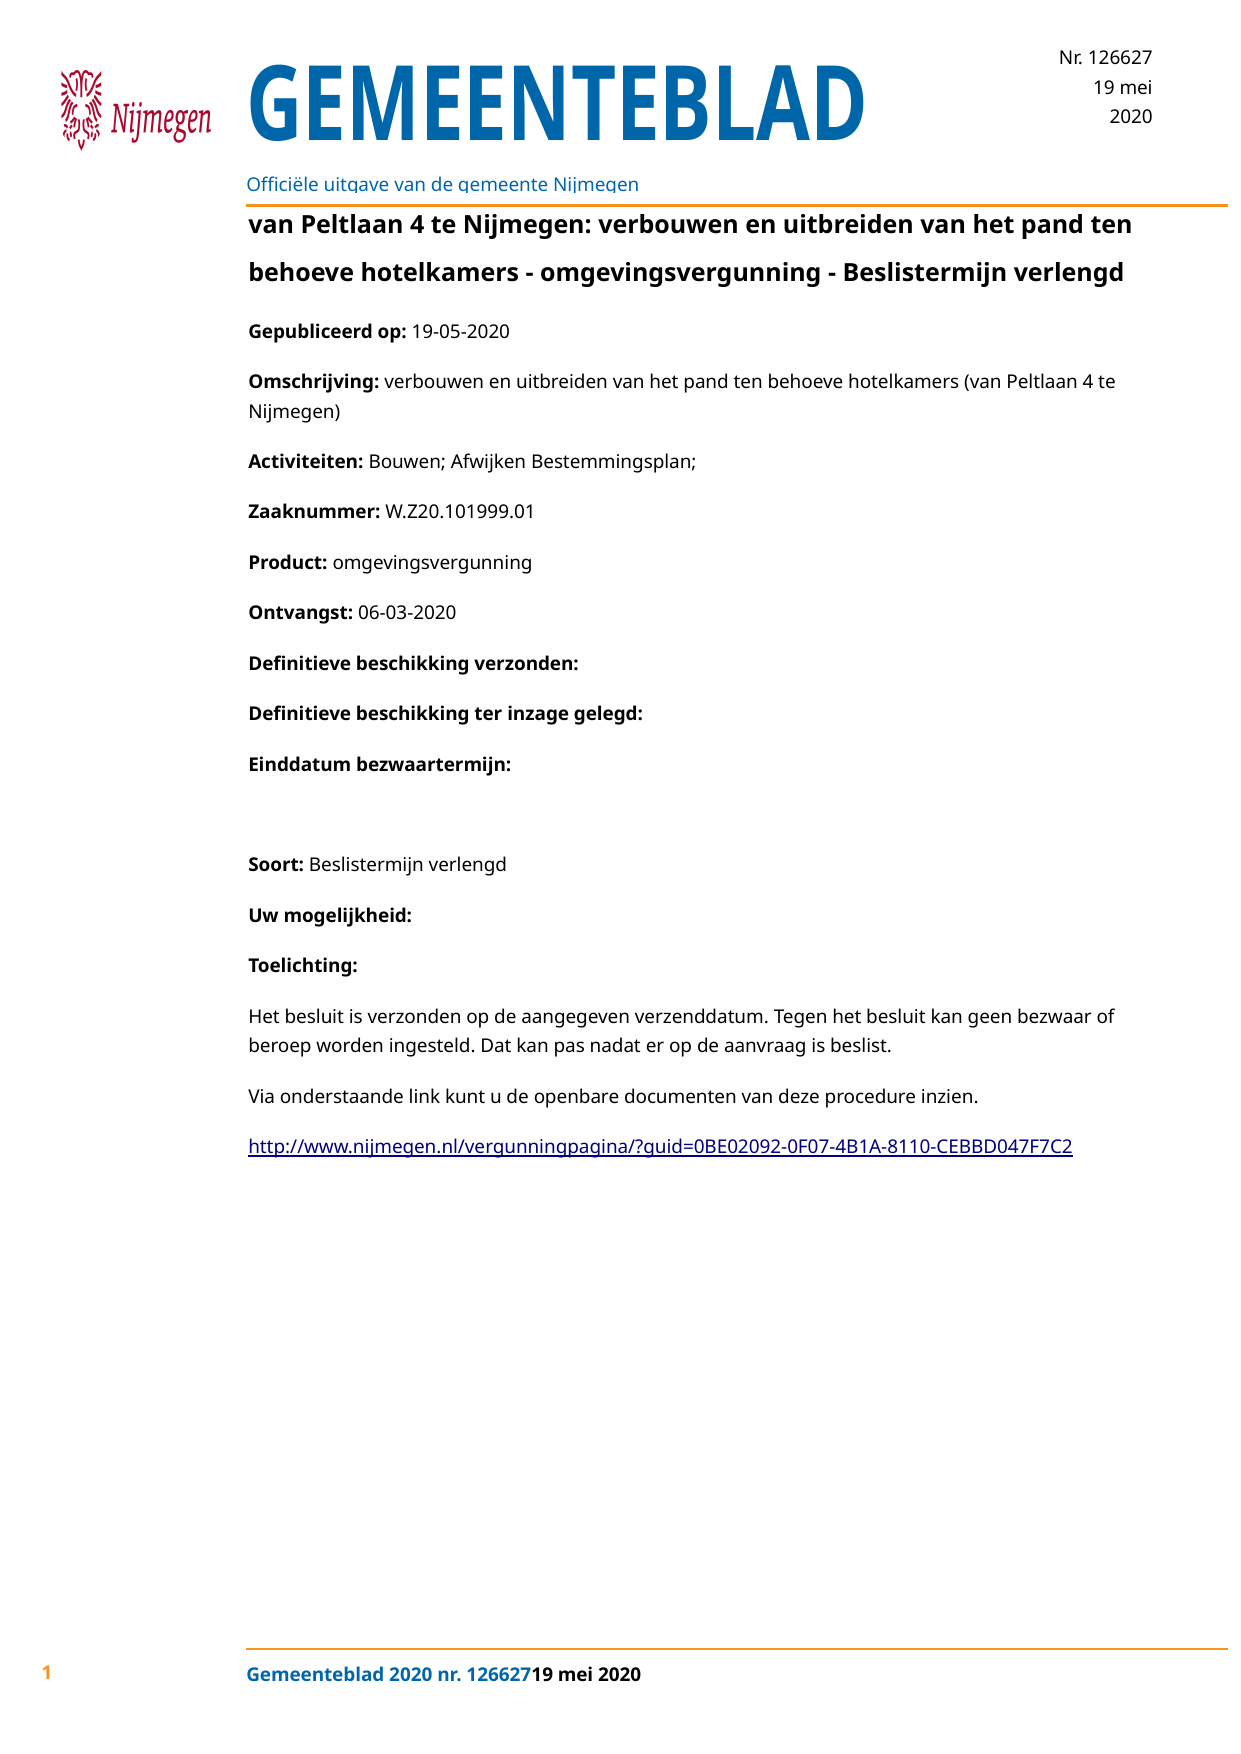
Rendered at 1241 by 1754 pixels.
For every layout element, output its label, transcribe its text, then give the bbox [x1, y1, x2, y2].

text Ontvangst: 06-03-2020 [248, 599, 1152, 625]
text Gepubliceerd op: 19-05-2020 [248, 318, 1152, 344]
text Zaaknummer: W.Z20.101999.01 [248, 499, 1152, 524]
text Toelichting: [248, 952, 1152, 978]
text Activiteiten: Bouwen; Afwijken Bestemmingsplan; [248, 448, 1152, 474]
text Product: omgevingsvergunning [248, 549, 1152, 575]
text http://www.nijmegen.nl/vergunningpagina/?guid=0BE02092-0F07-4B1A-8110-CEBBD047F7C2 [248, 1133, 1152, 1159]
text Het besluit is verzonden op de aangegeven verzenddatum. Tegen het besluit kan geen bezwaar of beroep worden ingesteld. Dat kan pas nadat er op de aanvraag is beslist. [248, 1003, 1152, 1058]
text Definitieve beschikking verzonden: [248, 650, 1152, 676]
text Uw mogelijkheid: [248, 902, 1152, 928]
picture [41, 47, 231, 172]
text Einddatum bezwaartermijn: [248, 751, 1152, 777]
text Soort: Beslistermijn verlengd [248, 852, 1152, 877]
text Omschrijving: verbouwen en uitbreiden van het pand ten behoeve hotelkamers (van Peltlaan 4 te Nijmegen) [248, 368, 1152, 424]
text Definitieve beschikking ter inzage gelegd: [248, 700, 1152, 726]
text Via onderstaande link kunt u de openbare documenten van deze procedure inzien. [248, 1083, 1152, 1109]
text van Peltlaan 4 te Nijmegen: verbouwen en uitbreiden van het pand ten behoeve hotelkamers - omgevingsvergunning - Beslistermijn verlengd [248, 207, 1152, 288]
